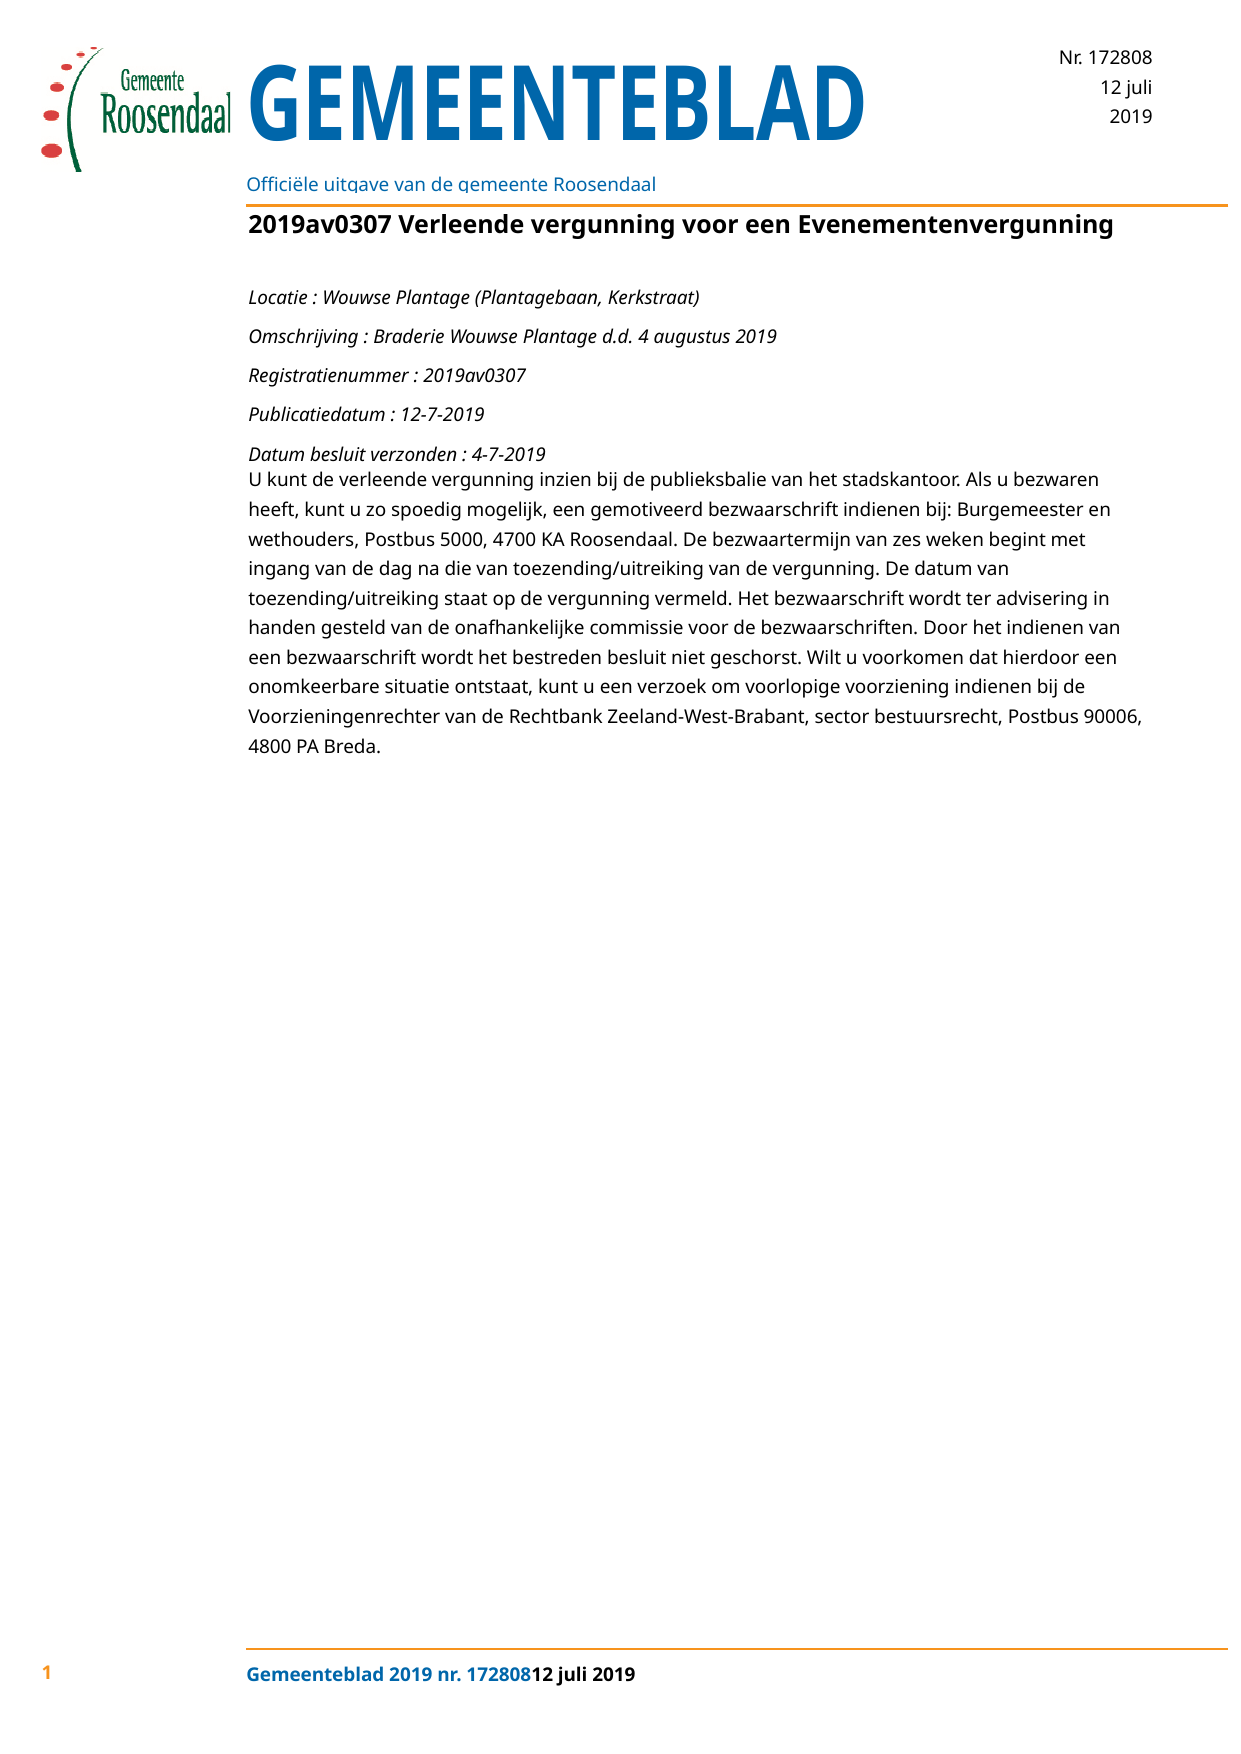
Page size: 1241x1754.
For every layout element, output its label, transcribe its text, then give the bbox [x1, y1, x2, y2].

text U kunt de verleende vergunning inzien bij de publieksbalie van het stadskantoor. Als u bezwaren heeft, kunt u zo spoedig mogelijk, een gemotiveerd bezwaarschrift indienen bij: Burgemeester en wethouders, Postbus 5000, 4700 KA Roosendaal. De bezwaartermijn van zes weken begint met ingang van de dag na die van toezending/uitreiking van de vergunning. De datum van toezending/uitreiking staat op de vergunning vermeld. Het bezwaarschrift wordt ter advisering in handen gesteld van de onafhankelijke commissie voor de bezwaarschriften. Door het indienen van een bezwaarschrift wordt het bestreden besluit niet geschorst. Wilt u voorkomen dat hierdoor een onomkeerbare situatie ontstaat, kunt u een verzoek om voorlopige voorziening indienen bij de Voorzieningenrechter van de Rechtbank Zeeland-West-Brabant, sector bestuursrecht, Postbus 90006, 4800 PA Breda. [248, 467, 1152, 759]
text Registratienummer : 2019av0307 [248, 362, 1152, 388]
picture [41, 47, 231, 172]
text Omschrijving : Braderie Wouwse Plantage d.d. 4 augustus 2019 [248, 323, 1152, 349]
text Datum besluit verzonden : 4-7-2019 [248, 441, 1152, 467]
text Publicatiedatum : 12-7-2019 [248, 402, 1152, 427]
text 2019av0307 Verleende vergunning voor een Evenementenvergunning [248, 207, 1152, 241]
text Locatie : Wouwse Plantage (Plantagebaan, Kerkstraat) [248, 284, 1152, 309]
